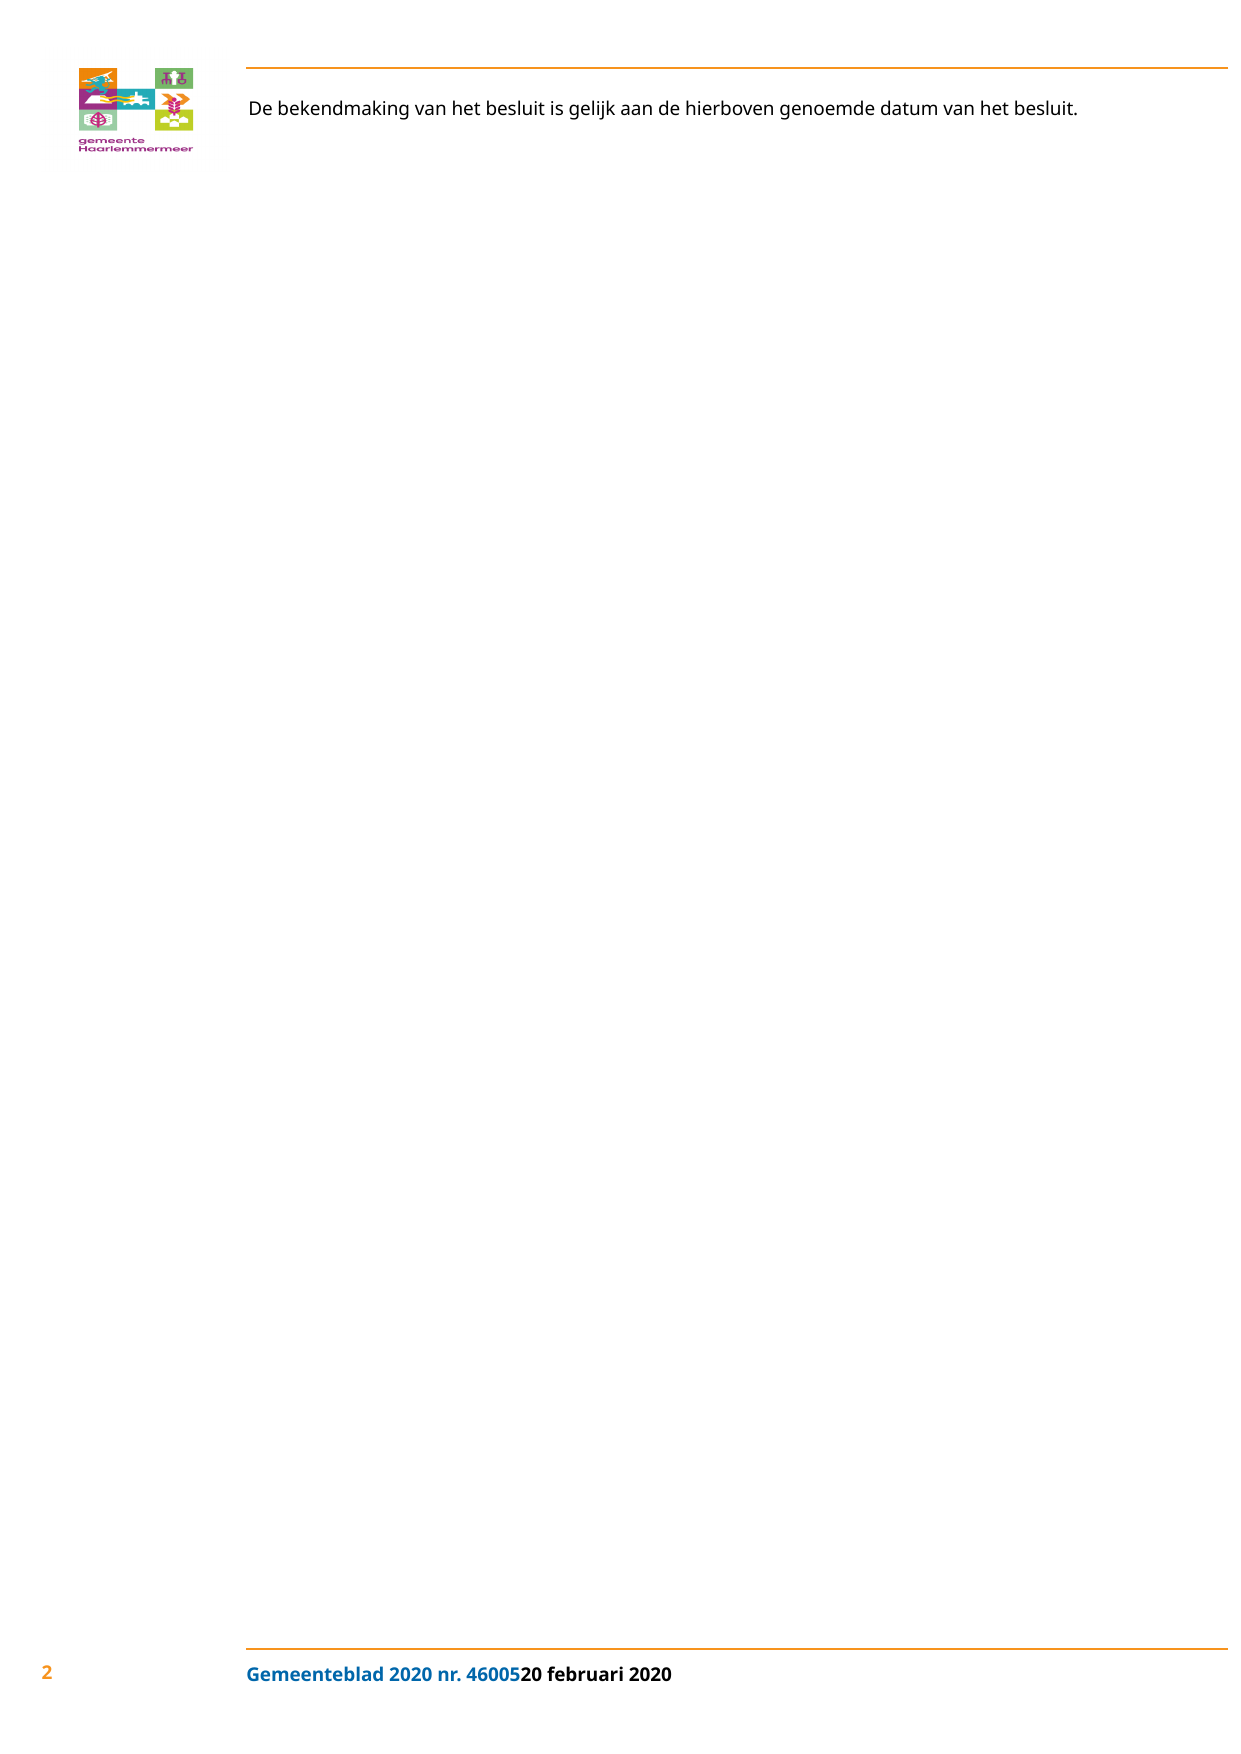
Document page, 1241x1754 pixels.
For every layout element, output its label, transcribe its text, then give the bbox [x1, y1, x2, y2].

picture [41, 47, 231, 172]
text De bekendmaking van het besluit is gelijk aan de hierboven genoemde datum van het besluit. [248, 95, 1152, 121]
